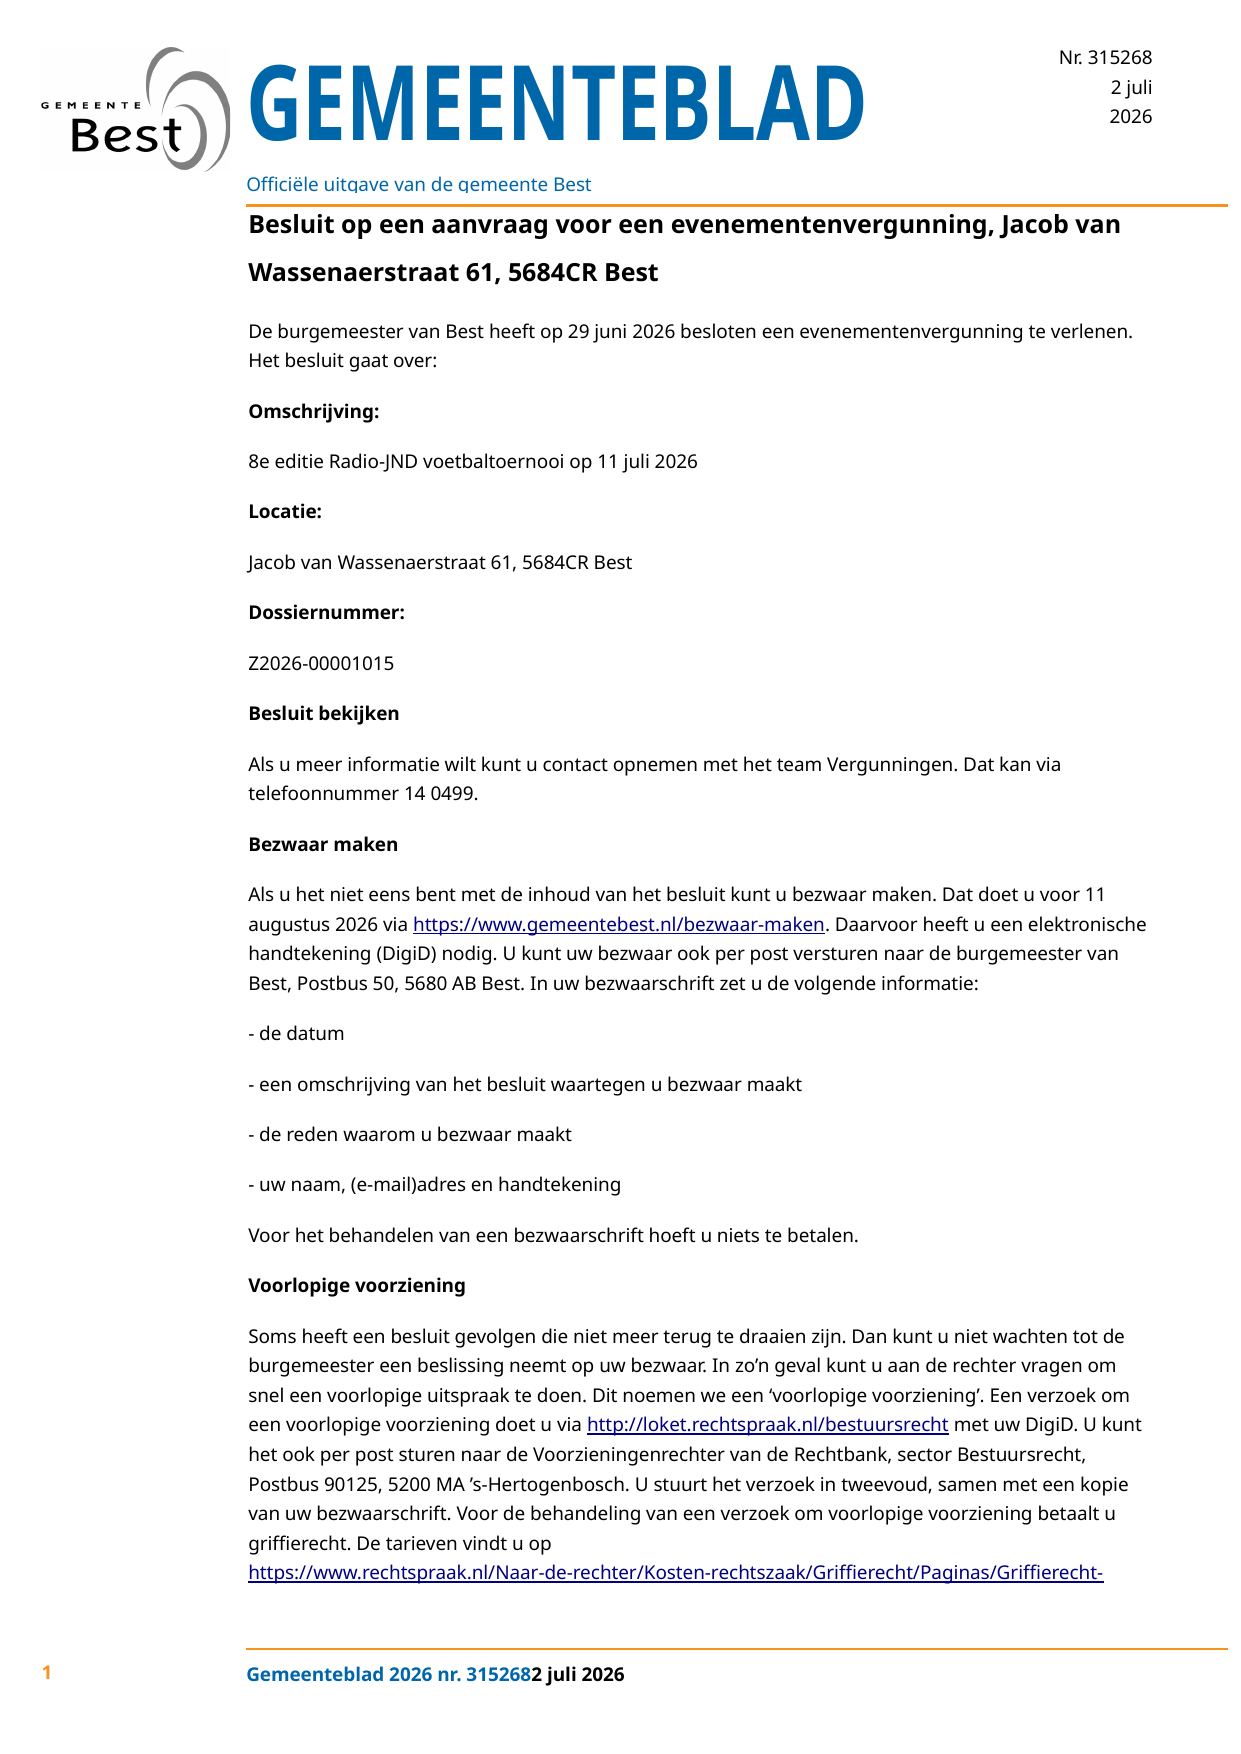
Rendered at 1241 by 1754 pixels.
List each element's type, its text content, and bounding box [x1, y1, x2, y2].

text Soms heeft een besluit gevolgen die niet meer terug te draaien zijn. Dan kunt u niet wachten tot de burgemeester een beslissing neemt op uw bezwaar. In zo’n geval kunt u aan de rechter vragen om snel een voorlopige uitspraak te doen. Dit noemen we een ‘voorlopige voorziening’. Een verzoek om een voorlopige voorziening doet u via http://loket.rechtspraak.nl/bestuursrecht met uw DigiD. U kunt het ook per post sturen naar de Voorzieningenrechter van de Rechtbank, sector Bestuursrecht, Postbus 90125, 5200 MA ’s-Hertogenbosch. U stuurt het verzoek in tweevoud, samen met een kopie van uw bezwaarschrift. Voor de behandeling van een verzoek om voorlopige voorziening betaalt u griffierecht. De tarieven vindt u op https://www.rechtspraak.nl/Naar-de-rechter/Kosten-rechtszaak/Griffierecht/Paginas/Griffierecht- [248, 1323, 1152, 1585]
picture [41, 47, 231, 172]
text Voorlopige voorziening [248, 1272, 1152, 1298]
text Besluit op een aanvraag voor een evenementenvergunning, Jacob van Wassenaerstraat 61, 5684CR Best [248, 207, 1152, 288]
text Omschrijving: [248, 398, 1152, 424]
text - uw naam, (e-mail)adres en handtekening [248, 1172, 1152, 1197]
text 8e editie Radio-JND voetbaltoernooi op 11 juli 2026 [248, 448, 1152, 474]
text Jacob van Wassenaerstraat 61, 5684CR Best [248, 549, 1152, 575]
text - de reden waarom u bezwaar maakt [248, 1121, 1152, 1147]
text Bezwaar maken [248, 831, 1152, 857]
text Locatie: [248, 499, 1152, 524]
text - de datum [248, 1020, 1152, 1046]
text De burgemeester van Best heeft op 29 juni 2026 besloten een evenementenvergunning te verlenen. Het besluit gaat over: [248, 318, 1152, 373]
text Dossiernummer: [248, 599, 1152, 625]
text Als u het niet eens bent met de inhoud van het besluit kunt u bezwaar maken. Dat doet u voor 11 augustus 2026 via https://www.gemeentebest.nl/bezwaar-maken. Daarvoor heeft u een elektronische handtekening (DigiD) nodig. U kunt uw bezwaar ook per post versturen naar de burgemeester van Best, Postbus 50, 5680 AB Best. In uw bezwaarschrift zet u de volgende informatie: [248, 881, 1152, 996]
text Besluit bekijken [248, 700, 1152, 726]
text Als u meer informatie wilt kunt u contact opnemen met het team Vergunningen. Dat kan via telefoonnummer 14 0499. [248, 751, 1152, 806]
text Voor het behandelen van een bezwaarschrift hoeft u niets te betalen. [248, 1222, 1152, 1248]
text Z2026-00001015 [248, 650, 1152, 676]
text - een omschrijving van het besluit waartegen u bezwaar maakt [248, 1071, 1152, 1097]
